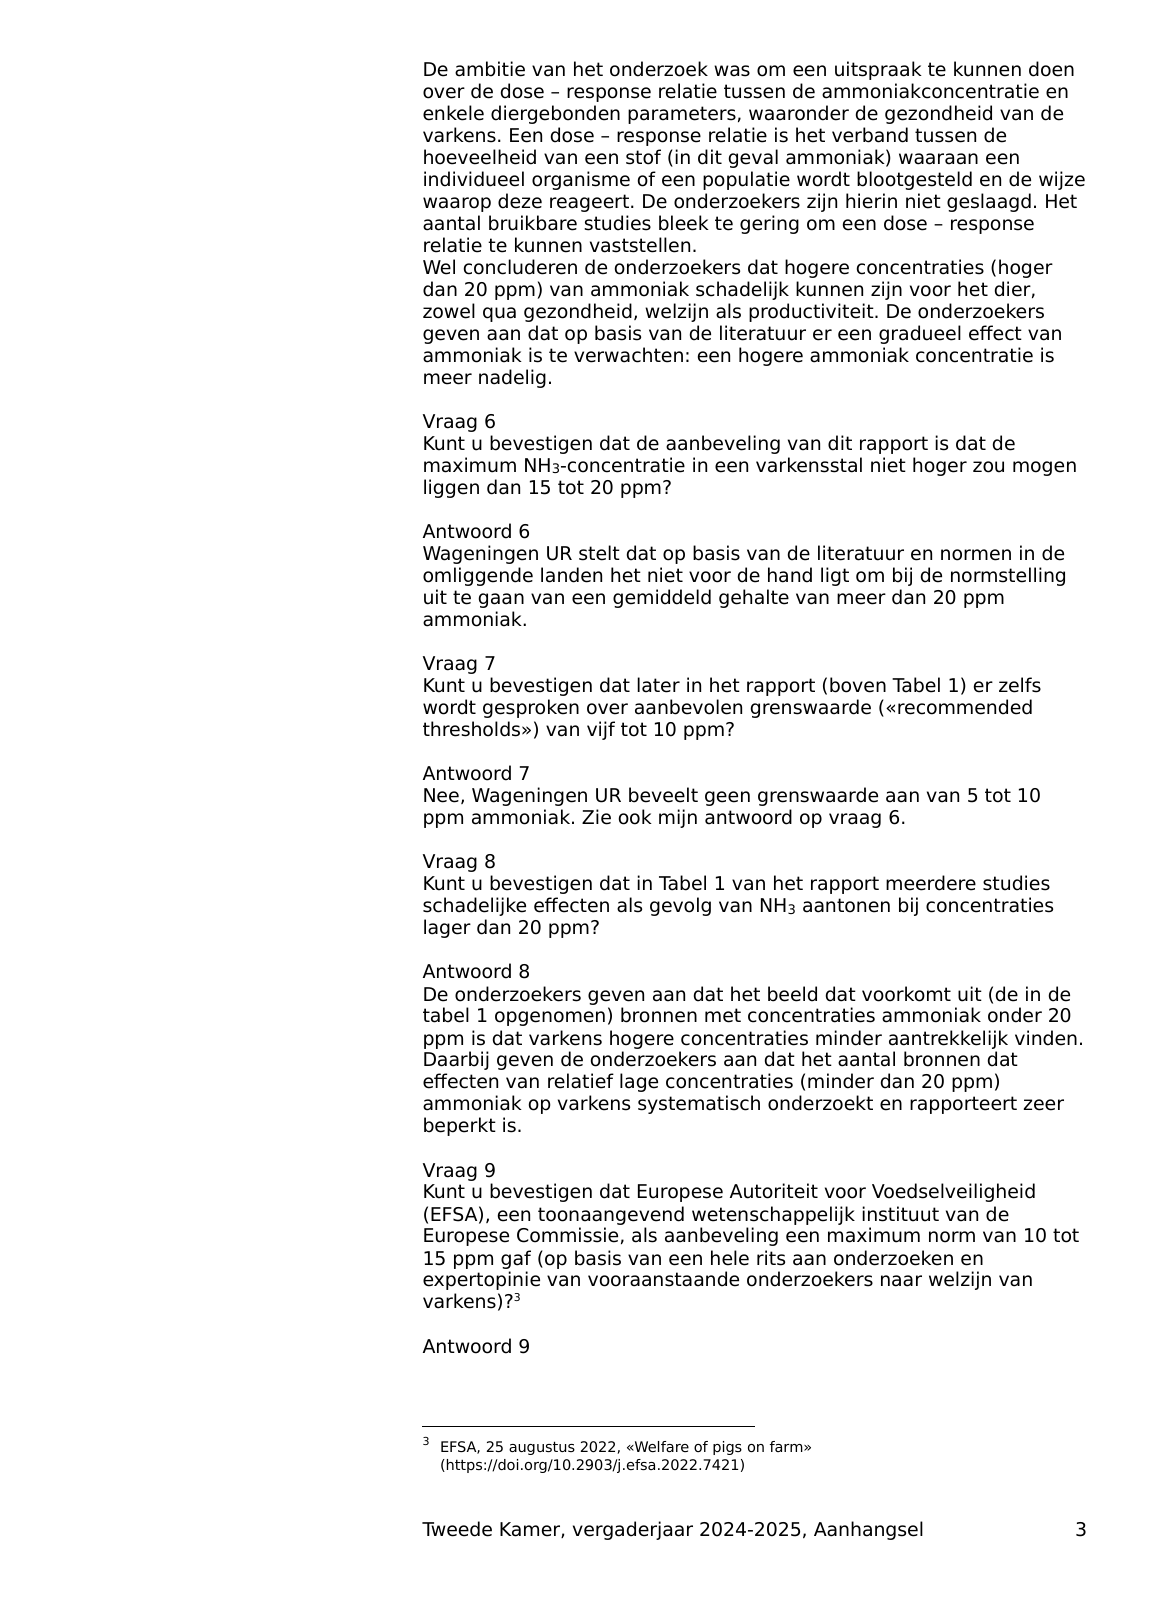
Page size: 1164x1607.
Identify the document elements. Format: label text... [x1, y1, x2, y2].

text Kunt u bevestigen dat later in het rapport (boven Tabel 1) er zelfs wordt gesproken over aanbevolen grenswaarde («recommended thresholds») van vijf tot 10 ppm? [422, 675, 1087, 741]
text Antwoord 6 [422, 521, 1087, 543]
text Vraag 8 [422, 851, 1087, 873]
text Vraag 6 [422, 411, 1087, 433]
text De onderzoekers geven aan dat het beeld dat voorkomt uit (de in de tabel 1 opgenomen) bronnen met concentraties ammoniak onder 20 ppm is dat varkens hogere concentraties minder aantrekkelijk vinden. Daarbij geven de onderzoekers aan dat het aantal bronnen dat effecten van relatief lage concentraties (minder dan 20 ppm) ammoniak op varkens systematisch onderzoekt en rapporteert zeer beperkt is. [422, 983, 1087, 1137]
text Wel concluderen de onderzoekers dat hogere concentraties (hoger dan 20 ppm) van ammoniak schadelijk kunnen zijn voor het dier, zowel qua gezondheid, welzijn als productiviteit. De onderzoekers geven aan dat op basis van de literatuur er een gradueel effect van ammoniak is te verwachten: een hogere ammoniak concentratie is meer nadelig. [422, 257, 1087, 389]
text Kunt u bevestigen dat de aanbeveling van dit rapport is dat de maximum NH3-concentratie in een varkensstal niet hoger zou mogen liggen dan 15 tot 20 ppm? [422, 433, 1087, 499]
text Antwoord 7 [422, 763, 1087, 785]
text Vraag 9 [422, 1159, 1087, 1181]
text Antwoord 9 [422, 1336, 1087, 1357]
text Vraag 7 [422, 653, 1087, 675]
text EFSA, 25 augustus 2022, «Welfare of pigs on farm» (https://doi.org/10.2903/j.efsa.2022.7421) [422, 1435, 1087, 1474]
text Kunt u bevestigen dat Europese Autoriteit voor Voedselveiligheid (EFSA), een toonaangevend wetenschappelijk instituut van de Europese Commissie, als aanbeveling een maximum norm van 10 tot 15 ppm gaf (op basis van een hele rits aan onderzoeken en expertopinie van vooraanstaande onderzoekers naar welzijn van varkens)? [422, 1181, 1087, 1313]
text Wageningen UR stelt dat op basis van de literatuur en normen in de omliggende landen het niet voor de hand ligt om bij de normstelling uit te gaan van een gemiddeld gehalte van meer dan 20 ppm ammoniak. [422, 543, 1087, 631]
text Antwoord 8 [422, 961, 1087, 983]
text De ambitie van het onderzoek was om een uitspraak te kunnen doen over de dose – response relatie tussen de ammoniakconcentratie en enkele diergebonden parameters, waaronder de gezondheid van de varkens. Een dose – response relatie is het verband tussen de hoeveelheid van een stof (in dit geval ammoniak) waaraan een individueel organisme of een populatie wordt blootgesteld en de wijze waarop deze reageert. De onderzoekers zijn hierin niet geslaagd. Het aantal bruikbare studies bleek te gering om een dose – response relatie te kunnen vaststellen. [422, 59, 1087, 257]
text Kunt u bevestigen dat in Tabel 1 van het rapport meerdere studies schadelijke effecten als gevolg van NH3 aantonen bij concentraties lager dan 20 ppm? [422, 873, 1087, 939]
text Nee, Wageningen UR beveelt geen grenswaarde aan van 5 tot 10 ppm ammoniak. Zie ook mijn antwoord op vraag 6. [422, 785, 1087, 829]
